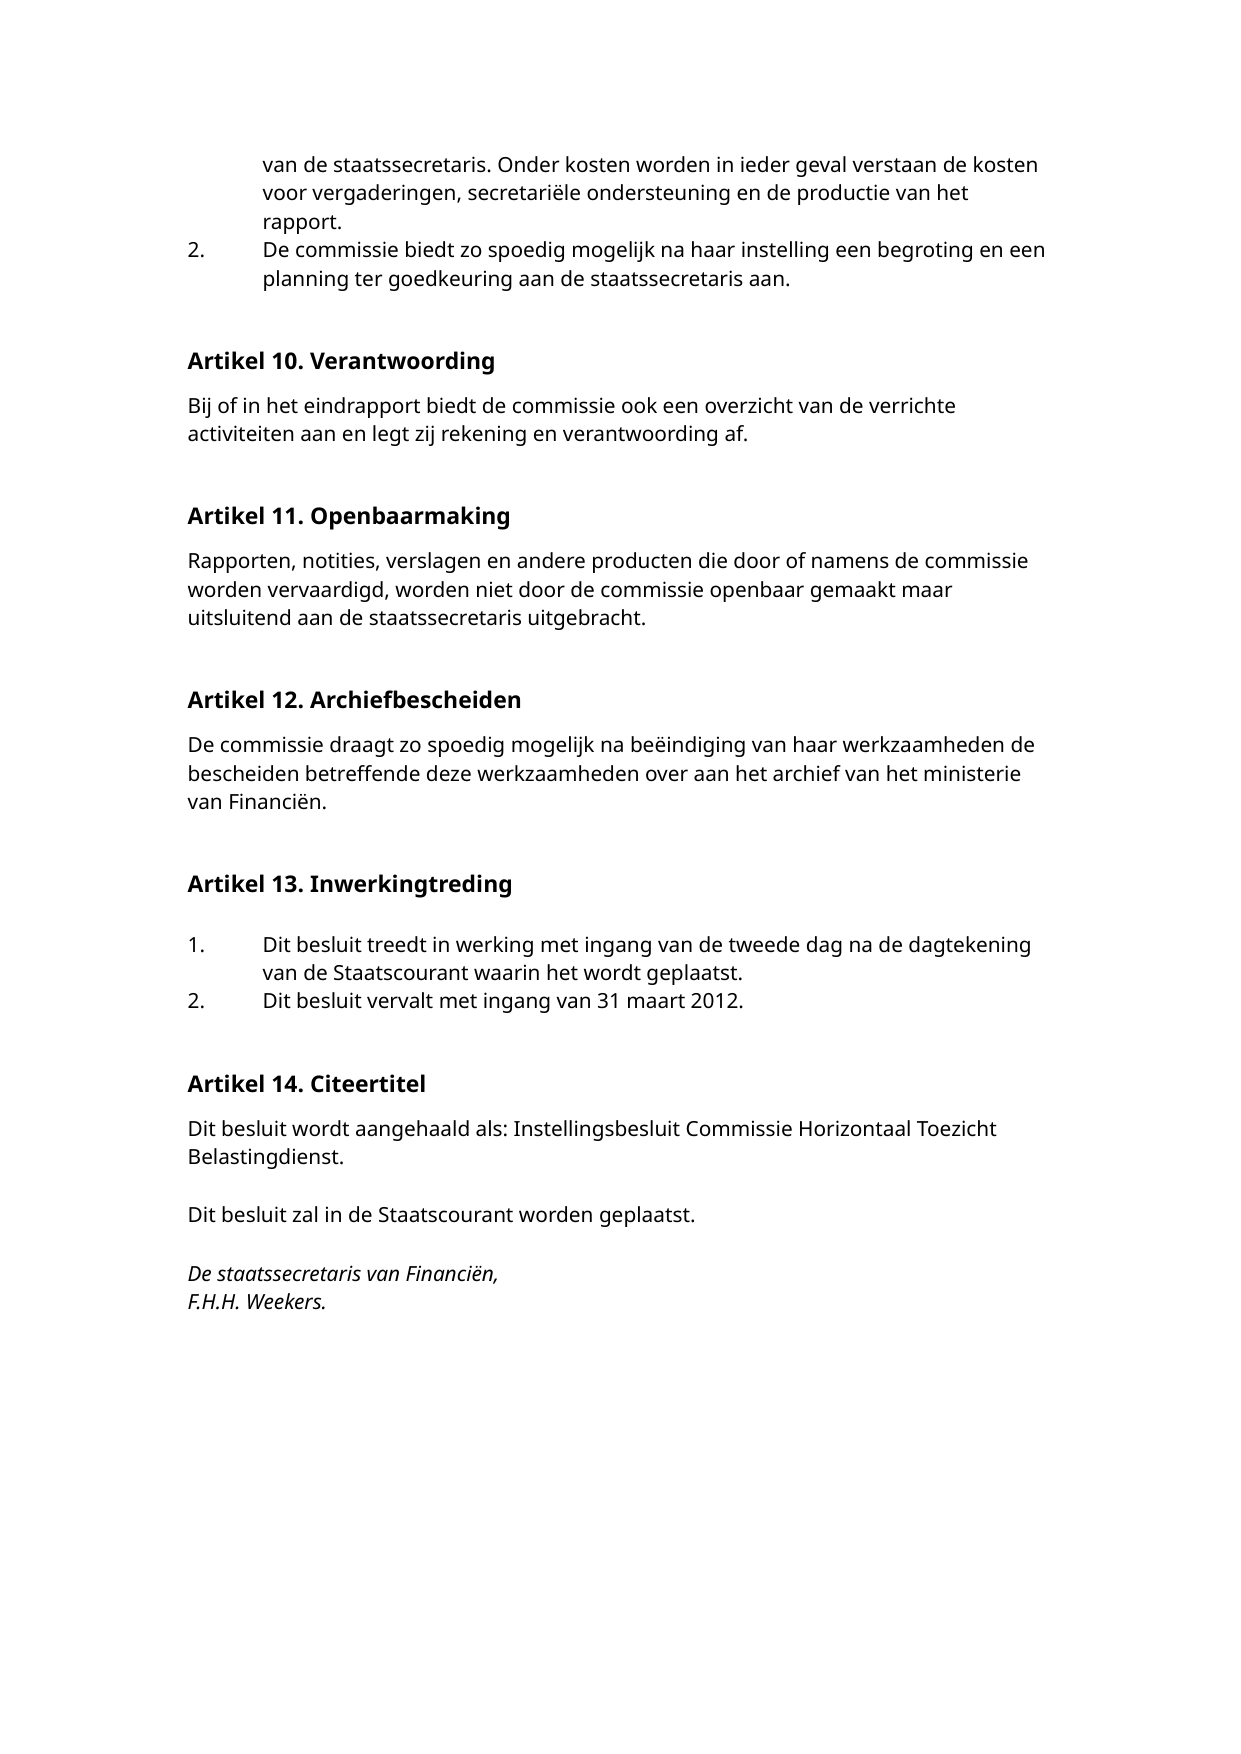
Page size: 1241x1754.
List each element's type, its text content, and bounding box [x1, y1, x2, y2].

list De commissie biedt zo spoedig mogelijk na haar instelling een begroting en een planning ter goedkeuring aan de staatssecretaris aan. [187, 235, 1053, 292]
list Dit besluit treedt in werking met ingang van de tweede dag na de dagtekening van de Staatscourant waarin het wordt geplaatst. [187, 930, 1053, 987]
subtitle Artikel 11. Openbaarmaking [187, 500, 1053, 532]
text Bij of in het eindrapport biedt de commissie ook een overzicht van de verrichte activiteiten aan en legt zij rekening en verantwoording af. [187, 391, 1053, 448]
text De staatssecretaris van Financiën, [187, 1259, 1053, 1287]
text Dit besluit zal in de Staatscourant worden geplaatst. [187, 1201, 1053, 1229]
text De commissie draagt zo spoedig mogelijk na beëindiging van haar werkzaamheden de bescheiden betreffende deze werkzaamheden over aan het archief van het ministerie van Financiën. [187, 731, 1053, 816]
list van de staatssecretaris. Onder kosten worden in ieder geval verstaan de kosten voor vergaderingen, secretariële ondersteuning en de productie van het rapport. [187, 150, 1053, 235]
list Dit besluit vervalt met ingang van 31 maart 2012. [187, 987, 1053, 1015]
text F.H.H. Weekers. [187, 1287, 1053, 1316]
subtitle Artikel 10. Verantwoording [187, 345, 1053, 376]
text Rapporten, notities, verslagen en andere producten die door of namens de commissie worden vervaardigd, worden niet door de commissie openbaar gemaakt maar uitsluitend aan de staatssecretaris uitgebracht. [187, 547, 1053, 632]
text Dit besluit wordt aangehaald als: Instellingsbesluit Commissie Horizontaal Toezicht Belastingdienst. [187, 1114, 1053, 1171]
subtitle Artikel 12. Archiefbescheiden [187, 684, 1053, 716]
subtitle Artikel 13. Inwerkingtreding [187, 868, 1053, 900]
subtitle Artikel 14. Citeertitel [187, 1067, 1053, 1099]
